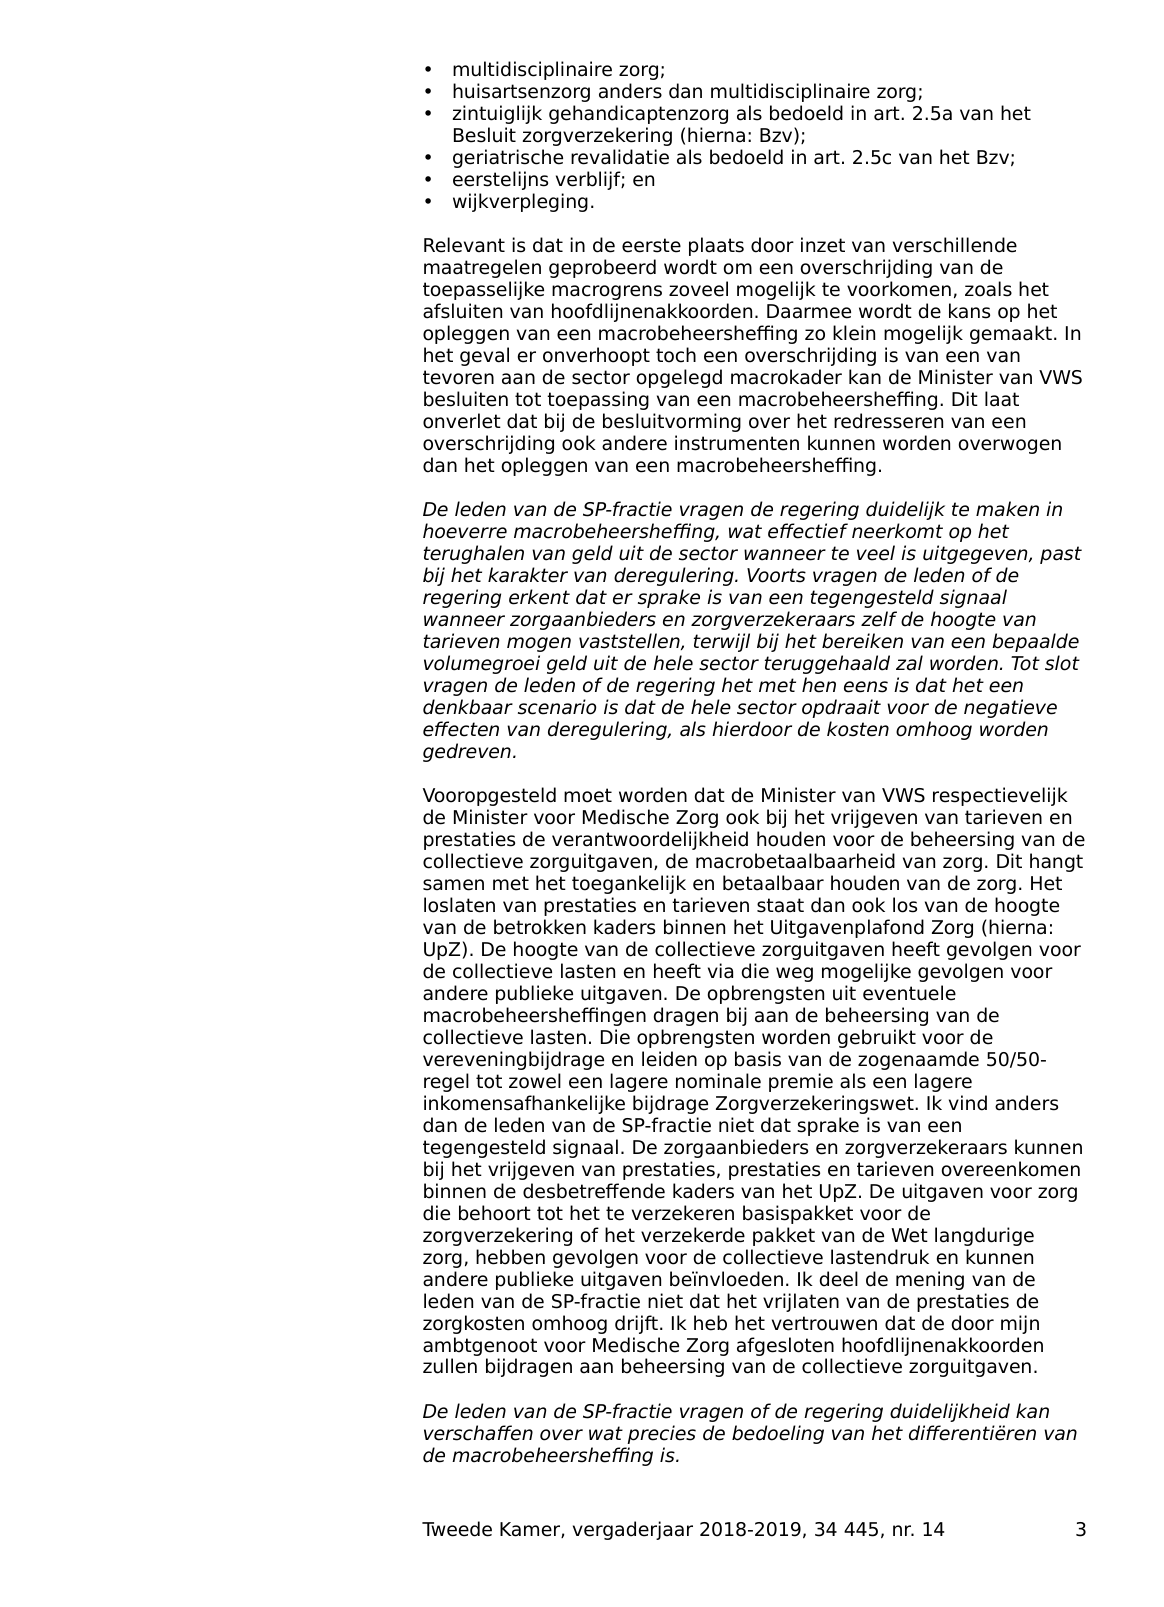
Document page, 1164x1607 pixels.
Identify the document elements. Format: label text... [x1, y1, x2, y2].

text • huisartsenzorg anders dan multidisciplinaire zorg; [422, 81, 1087, 103]
text De leden van de SP-fractie vragen de regering duidelijk te maken in hoeverre macrobeheersheffing, wat effectief neerkomt op het terughalen van geld uit de sector wanneer te veel is uitgegeven, past bij het karakter van deregulering. Voorts vragen de leden of de regering erkent dat er sprake is van een tegengesteld signaal wanneer zorgaanbieders en zorgverzekeraars zelf de hoogte van tarieven mogen vaststellen, terwijl bij het bereiken van een bepaalde volumegroei geld uit de hele sector teruggehaald zal worden. Tot slot vragen de leden of de regering het met hen eens is dat het een denkbaar scenario is dat de hele sector opdraait voor de negatieve effecten van deregulering, als hierdoor de kosten omhoog worden gedreven. [422, 499, 1087, 763]
text • wijkverpleging. [422, 191, 1087, 213]
text • multidisciplinaire zorg; [422, 59, 1087, 81]
text • zintuiglijk gehandicaptenzorg als bedoeld in art. 2.5a van het Besluit zorgverzekering (hierna: Bzv); [422, 103, 1087, 147]
text Vooropgesteld moet worden dat de Minister van VWS respectievelijk de Minister voor Medische Zorg ook bij het vrijgeven van tarieven en prestaties de verantwoordelijkheid houden voor de beheersing van de collectieve zorguitgaven, de macrobetaalbaarheid van zorg. Dit hangt samen met het toegankelijk en betaalbaar houden van de zorg. Het loslaten van prestaties en tarieven staat dan ook los van de hoogte van de betrokken kaders binnen het Uitgavenplafond Zorg (hierna: UpZ). De hoogte van de collectieve zorguitgaven heeft gevolgen voor de collectieve lasten en heeft via die weg mogelijke gevolgen voor andere publieke uitgaven. De opbrengsten uit eventuele macrobeheersheffingen dragen bij aan de beheersing van de collectieve lasten. Die opbrengsten worden gebruikt voor de vereveningbijdrage en leiden op basis van de zogenaamde 50/50-regel tot zowel een lagere nominale premie als een lagere inkomensafhankelijke bijdrage Zorgverzekeringswet. Ik vind anders dan de leden van de SP-fractie niet dat sprake is van een tegengesteld signaal. De zorgaanbieders en zorgverzekeraars kunnen bij het vrijgeven van prestaties, prestaties en tarieven overeenkomen binnen de desbetreffende kaders van het UpZ. De uitgaven voor zorg die behoort tot het te verzekeren basispakket voor de zorgverzekering of het verzekerde pakket van de Wet langdurige zorg, hebben gevolgen voor de collectieve lastendruk en kunnen andere publieke uitgaven beïnvloeden. Ik deel de mening van de leden van de SP-fractie niet dat het vrijlaten van de prestaties de zorgkosten omhoog drijft. Ik heb het vertrouwen dat de door mijn ambtgenoot voor Medische Zorg afgesloten hoofdlijnenakkoorden zullen bijdragen aan beheersing van de collectieve zorguitgaven. [422, 785, 1087, 1378]
text De leden van de SP-fractie vragen of de regering duidelijkheid kan verschaffen over wat precies de bedoeling van het differentiëren van de macrobeheersheffing is. [422, 1401, 1087, 1467]
text • eerstelijns verblijf; en [422, 169, 1087, 191]
text • geriatrische revalidatie als bedoeld in art. 2.5c van het Bzv; [422, 147, 1087, 169]
text Relevant is dat in de eerste plaats door inzet van verschillende maatregelen geprobeerd wordt om een overschrijding van de toepasselijke macrogrens zoveel mogelijk te voorkomen, zoals het afsluiten van hoofdlijnenakkoorden. Daarmee wordt de kans op het opleggen van een macrobeheersheffing zo klein mogelijk gemaakt. In het geval er onverhoopt toch een overschrijding is van een van tevoren aan de sector opgelegd macrokader kan de Minister van VWS besluiten tot toepassing van een macrobeheersheffing. Dit laat onverlet dat bij de besluitvorming over het redresseren van een overschrijding ook andere instrumenten kunnen worden overwogen dan het opleggen van een macrobeheersheffing. [422, 235, 1087, 477]
